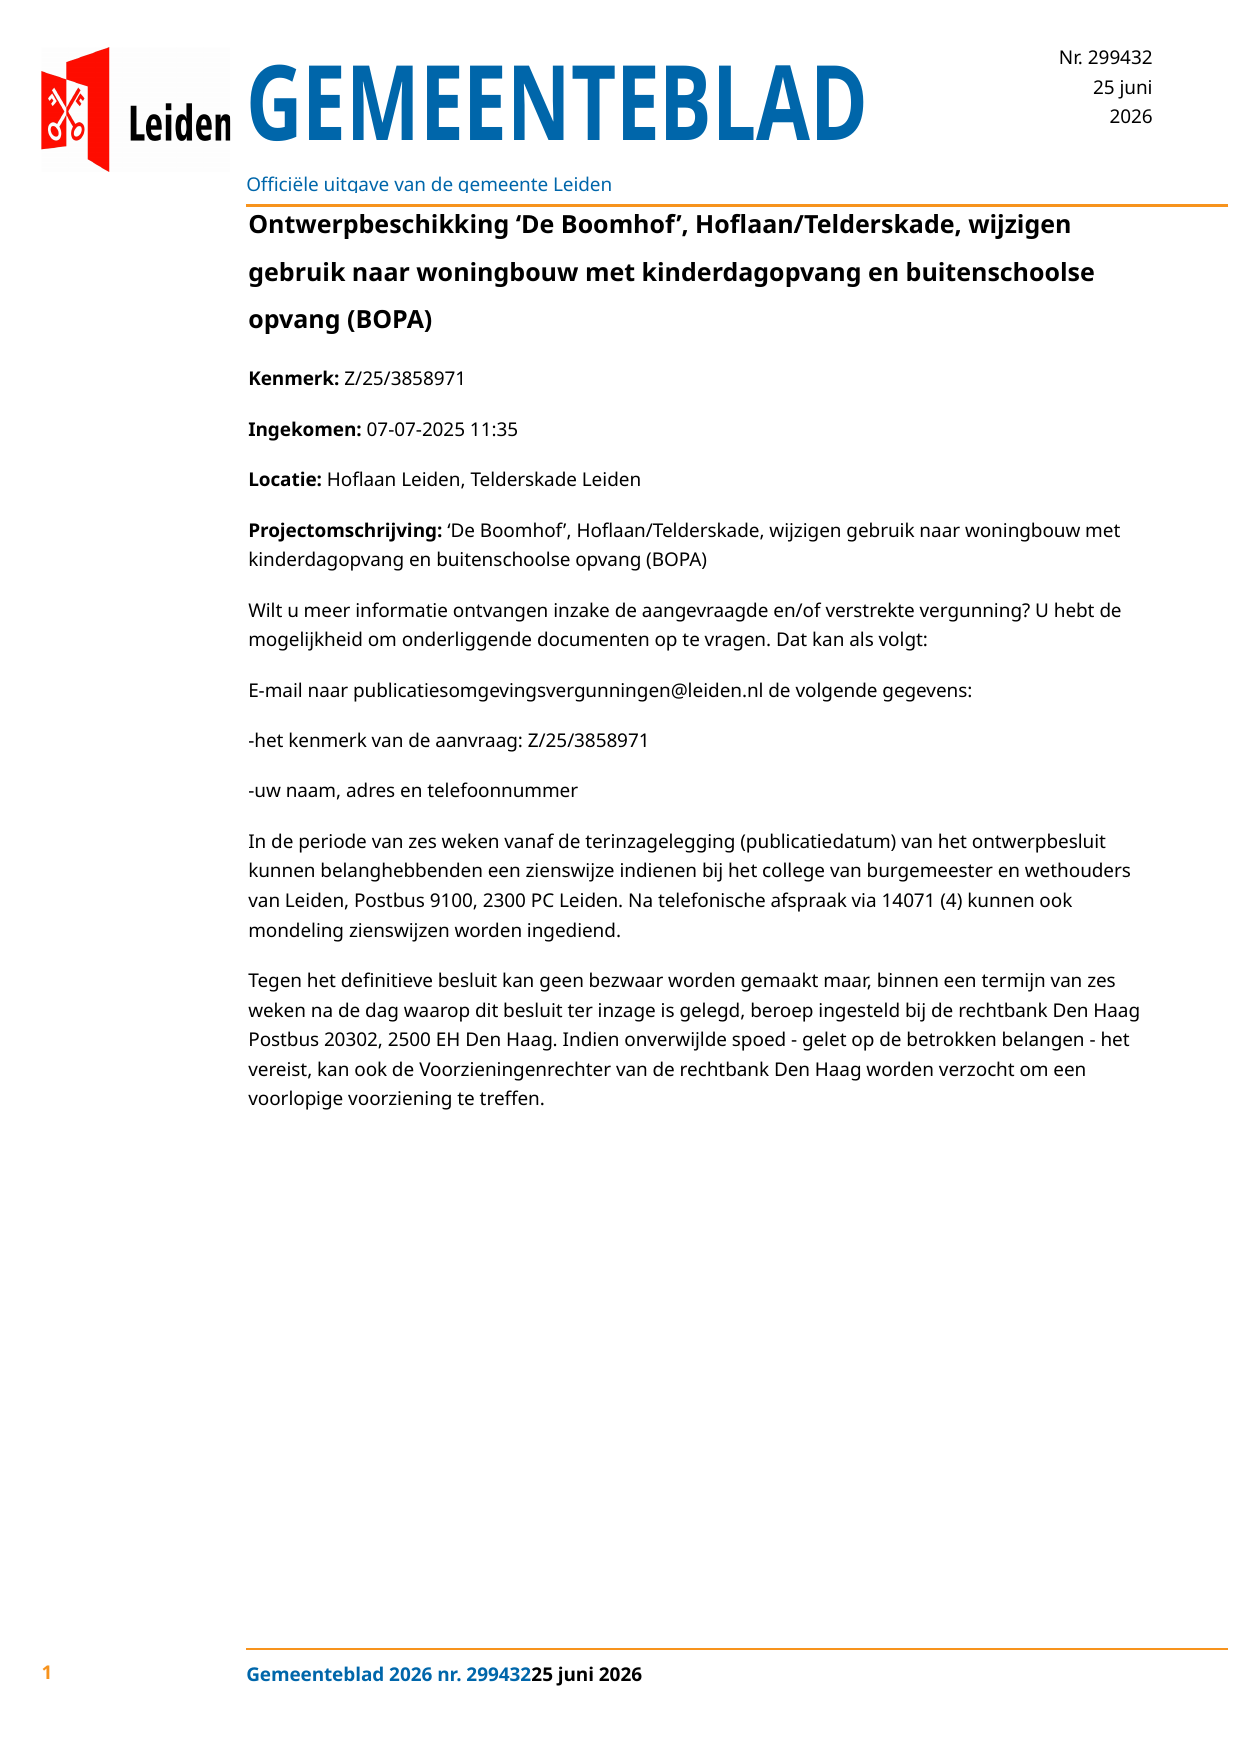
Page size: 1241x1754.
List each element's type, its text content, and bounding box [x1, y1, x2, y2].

text Ontwerpbeschikking ‘De Boomhof’, Hoflaan/Telderskade, wijzigen gebruik naar woningbouw met kinderdagopvang en buitenschoolse opvang (BOPA) [248, 207, 1152, 336]
text Ingekomen: 07-07-2025 11:35 [248, 416, 1152, 442]
text Locatie: Hoflaan Leiden, Telderskade Leiden [248, 466, 1152, 492]
picture [41, 47, 231, 172]
text Kenmerk: Z/25/3858971 [248, 366, 1152, 391]
text E-mail naar publicatiesomgevingsvergunningen@leiden.nl de volgende gegevens: [248, 677, 1152, 702]
text Tegen het definitieve besluit kan geen bezwaar worden gemaakt maar, binnen een termijn van zes weken na de dag waarop dit besluit ter inzage is gelegd, beroep ingesteld bij de rechtbank Den Haag Postbus 20302, 2500 EH Den Haag. Indien onverwijlde spoed - gelet op de betrokken belangen - het vereist, kan ook de Voorzieningenrechter van de rechtbank Den Haag worden verzocht om een voorlopige voorziening te treffen. [248, 967, 1152, 1111]
text Projectomschrijving: ‘De Boomhof’, Hoflaan/Telderskade, wijzigen gebruik naar woningbouw met kinderdagopvang en buitenschoolse opvang (BOPA) [248, 517, 1152, 572]
text -uw naam, adres en telefoonnummer [248, 778, 1152, 803]
text In de periode van zes weken vanaf de terinzagelegging (publicatiedatum) van het ontwerpbesluit kunnen belanghebbenden een zienswijze indienen bij het college van burgemeester en wethouders van Leiden, Postbus 9100, 2300 PC Leiden. Na telefonische afspraak via 14071 (4) kunnen ook mondeling zienswijzen worden ingediend. [248, 828, 1152, 942]
text -het kenmerk van de aanvraag: Z/25/3858971 [248, 727, 1152, 753]
text Wilt u meer informatie ontvangen inzake de aangevraagde en/of verstrekte vergunning? U hebt de mogelijkheid om onderliggende documenten op te vragen. Dat kan als volgt: [248, 597, 1152, 652]
